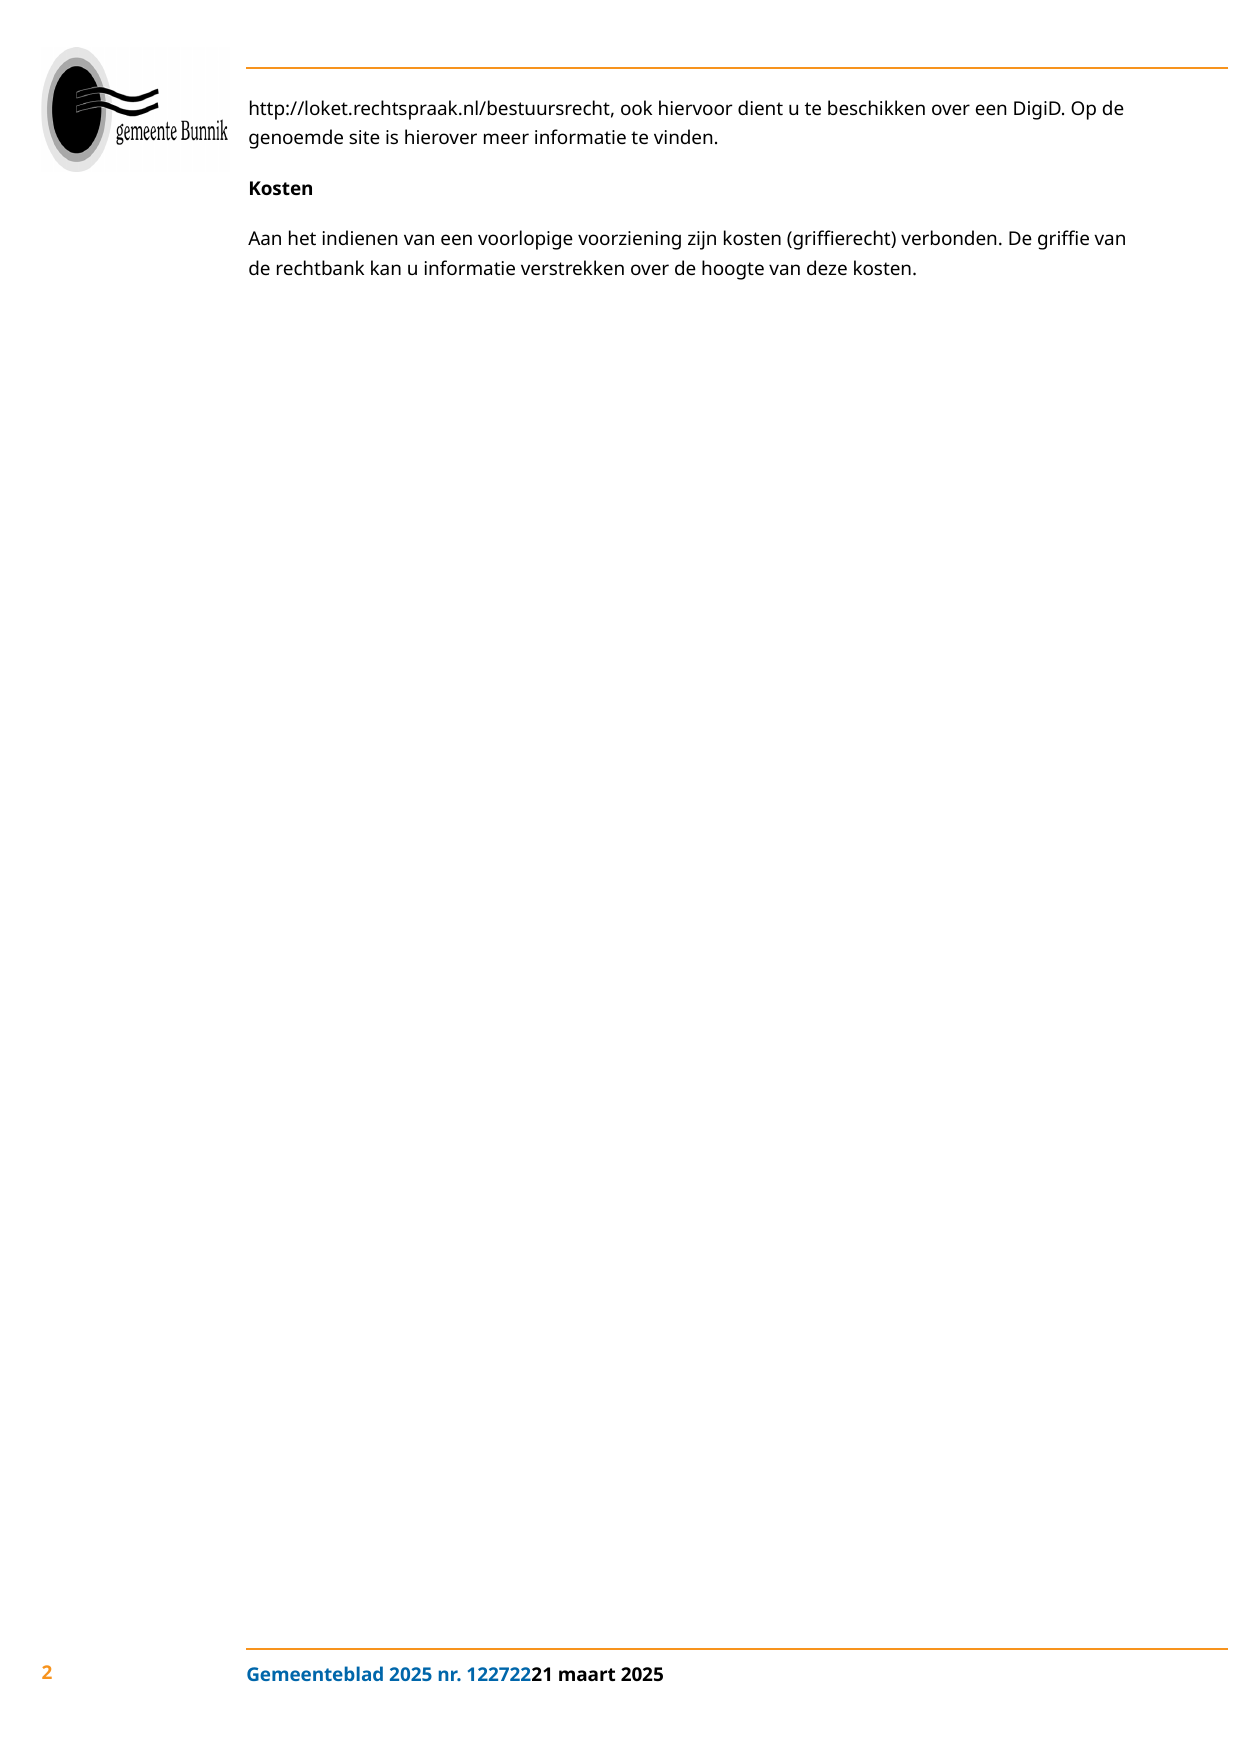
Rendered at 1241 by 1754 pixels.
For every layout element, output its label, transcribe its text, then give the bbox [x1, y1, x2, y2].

text Aan het indienen van een voorlopige voorziening zijn kosten (griffierecht) verbonden. De griffie van de rechtbank kan u informatie verstrekken over de hoogte van deze kosten. [248, 225, 1152, 281]
text http://loket.rechtspraak.nl/bestuursrecht, ook hiervoor dient u te beschikken over een DigiD. Op de genoemde site is hierover meer informatie te vinden. [248, 95, 1152, 150]
text Kosten [248, 175, 1152, 201]
picture [41, 47, 231, 172]
